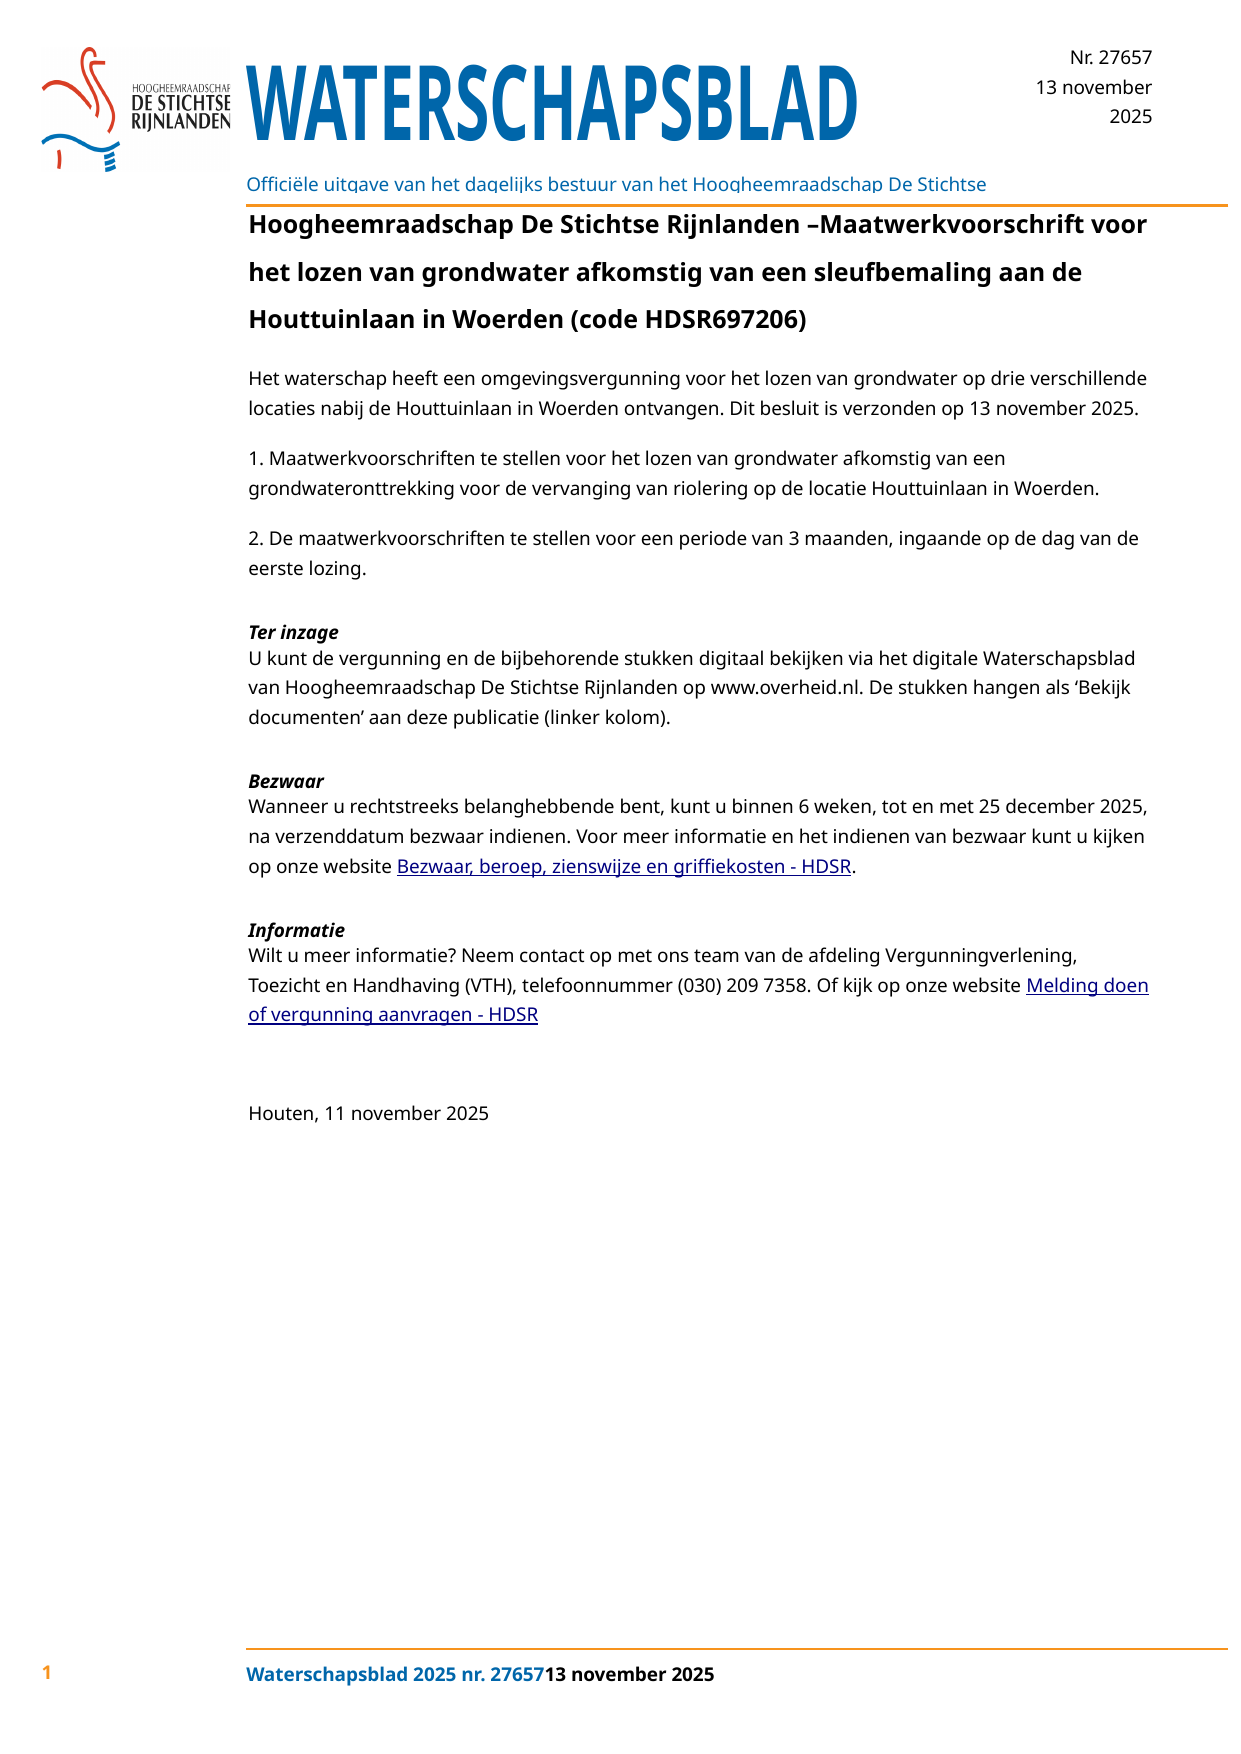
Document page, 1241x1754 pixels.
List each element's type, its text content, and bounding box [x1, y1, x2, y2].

text 2. De maatwerkvoorschriften te stellen voor een periode van 3 maanden, ingaande op de dag van de eerste lozing. [248, 526, 1152, 581]
text Wilt u meer informatie? Neem contact op met ons team van de afdeling Vergunningverlening, Toezicht en Handhaving (VTH), telefoonnummer (030) 209 7358. Of kijk op onze website Melding doen of vergunning aanvragen - HDSR [248, 942, 1152, 1027]
text Informatie [248, 917, 1152, 942]
text Houten, 11 november 2025 [248, 1100, 1152, 1126]
text Het waterschap heeft een omgevingsvergunning voor het lozen van grondwater op drie verschillende locaties nabij de Houttuinlaan in Woerden ontvangen. Dit besluit is verzonden op 13 november 2025. [248, 366, 1152, 421]
picture [41, 47, 231, 172]
text Wanneer u rechtstreeks belanghebbende bent, kunt u binnen 6 weken, tot en met 25 december 2025, na verzenddatum bezwaar indienen. Voor meer informatie en het indienen van bezwaar kunt u kijken op onze website Bezwaar, beroep, zienswijze en griffiekosten - HDSR. [248, 794, 1152, 878]
text Hoogheemraadschap De Stichtse Rijnlanden –Maatwerkvoorschrift voor het lozen van grondwater afkomstig van een sleufbemaling aan de Houttuinlaan in Woerden (code HDSR697206) [248, 207, 1152, 336]
text Ter inzage [248, 619, 1152, 645]
text Bezwaar [248, 768, 1152, 794]
text U kunt de vergunning en de bijbehorende stukken digitaal bekijken via het digitale Waterschapsblad van Hoogheemraadschap De Stichtse Rijnlanden op www.overheid.nl. De stukken hangen als ‘Bekijk documenten’ aan deze publicatie (linker kolom). [248, 645, 1152, 730]
text 1. Maatwerkvoorschriften te stellen voor het lozen van grondwater afkomstig van een grondwateronttrekking voor de vervanging van riolering op de locatie Houttuinlaan in Woerden. [248, 446, 1152, 501]
